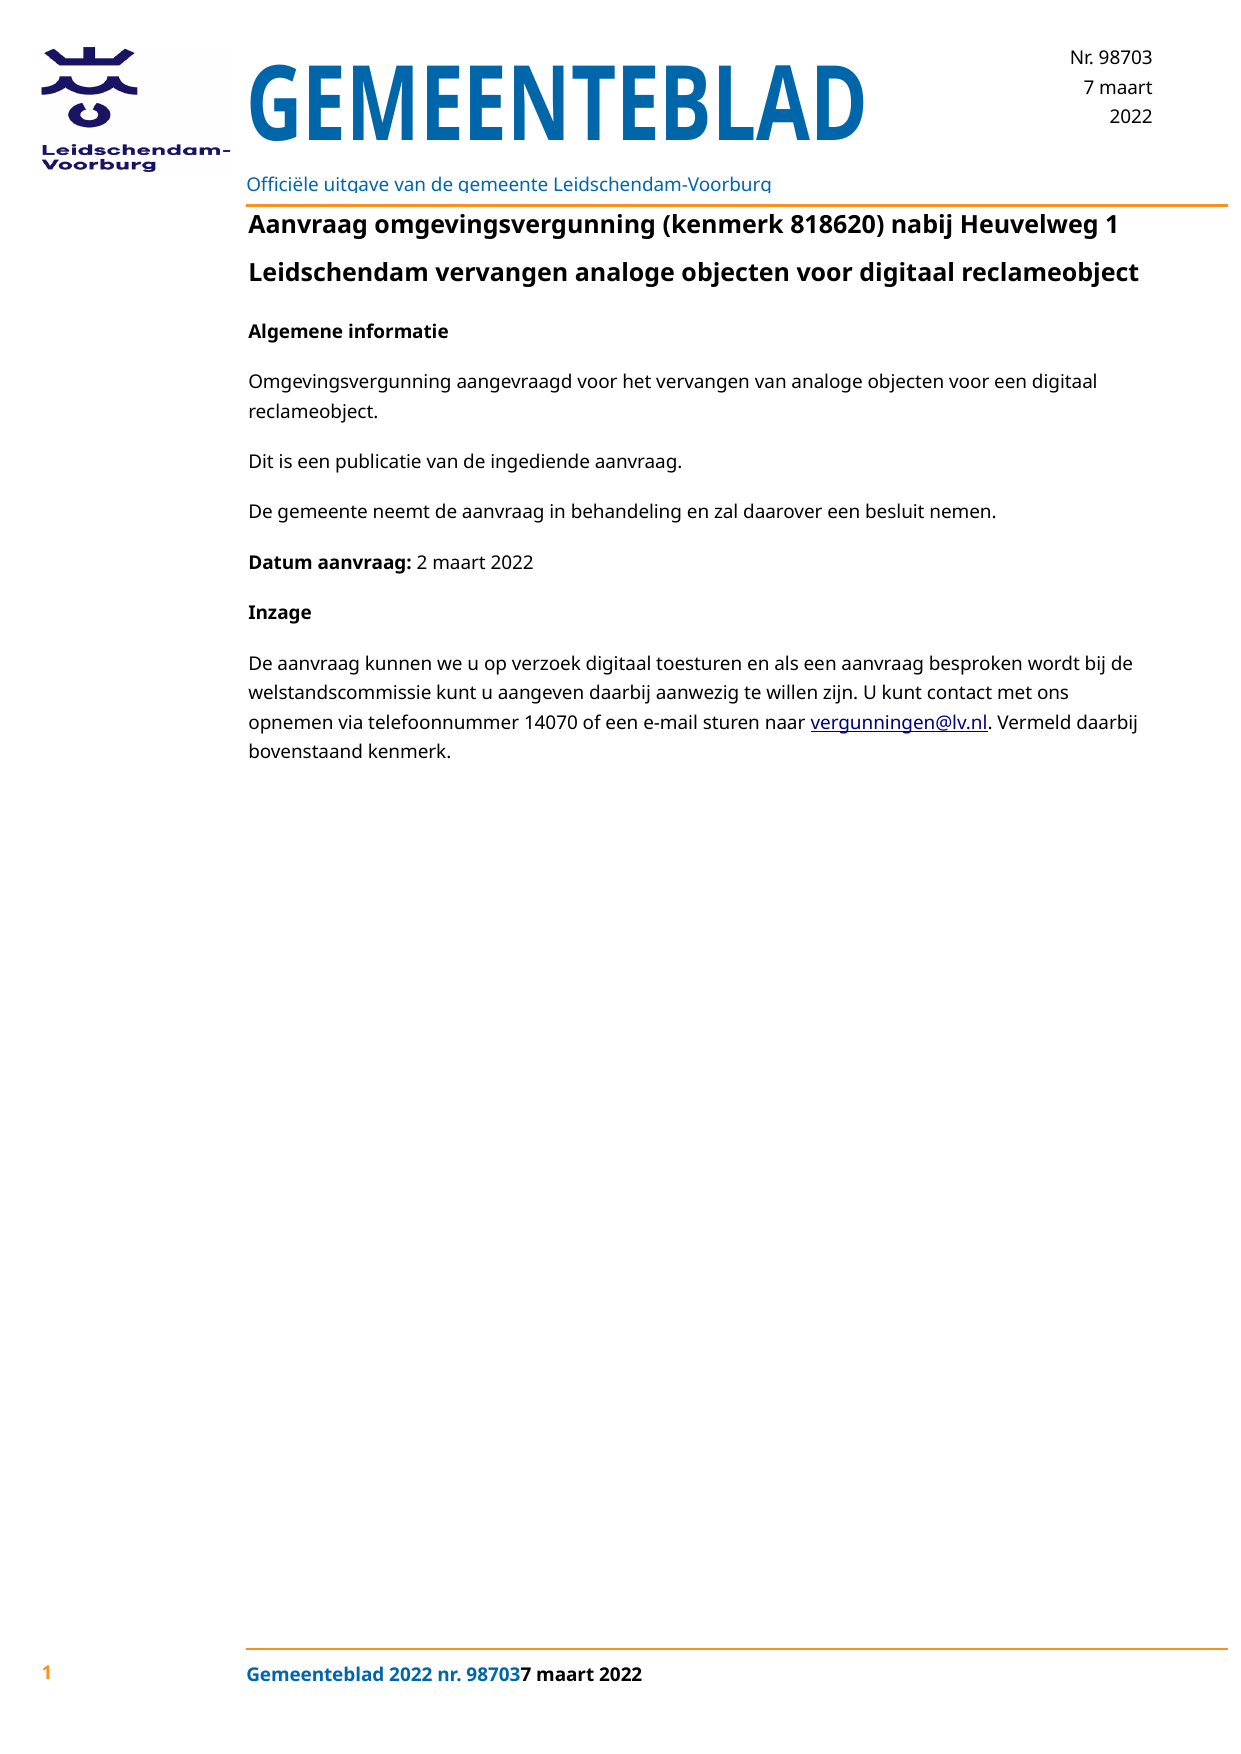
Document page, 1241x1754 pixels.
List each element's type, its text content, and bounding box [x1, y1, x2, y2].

text De aanvraag kunnen we u op verzoek digitaal toesturen en als een aanvraag besproken wordt bij de welstandscommissie kunt u aangeven daarbij aanwezig te willen zijn. U kunt contact met ons opnemen via telefoonnummer 14070 of een e-mail sturen naar vergunningen@lv.nl. Vermeld daarbij bovenstaand kenmerk. [248, 650, 1152, 764]
picture [41, 47, 231, 172]
text Datum aanvraag: 2 maart 2022 [248, 549, 1152, 575]
text Algemene informatie [248, 318, 1152, 344]
text Aanvraag omgevingsvergunning (kenmerk 818620) nabij Heuvelweg 1 Leidschendam vervangen analoge objecten voor digitaal reclameobject [248, 207, 1152, 288]
text Inzage [248, 599, 1152, 625]
text De gemeente neemt de aanvraag in behandeling en zal daarover een besluit nemen. [248, 499, 1152, 524]
text Dit is een publicatie van de ingediende aanvraag. [248, 448, 1152, 474]
text Omgevingsvergunning aangevraagd voor het vervangen van analoge objecten voor een digitaal reclameobject. [248, 368, 1152, 424]
